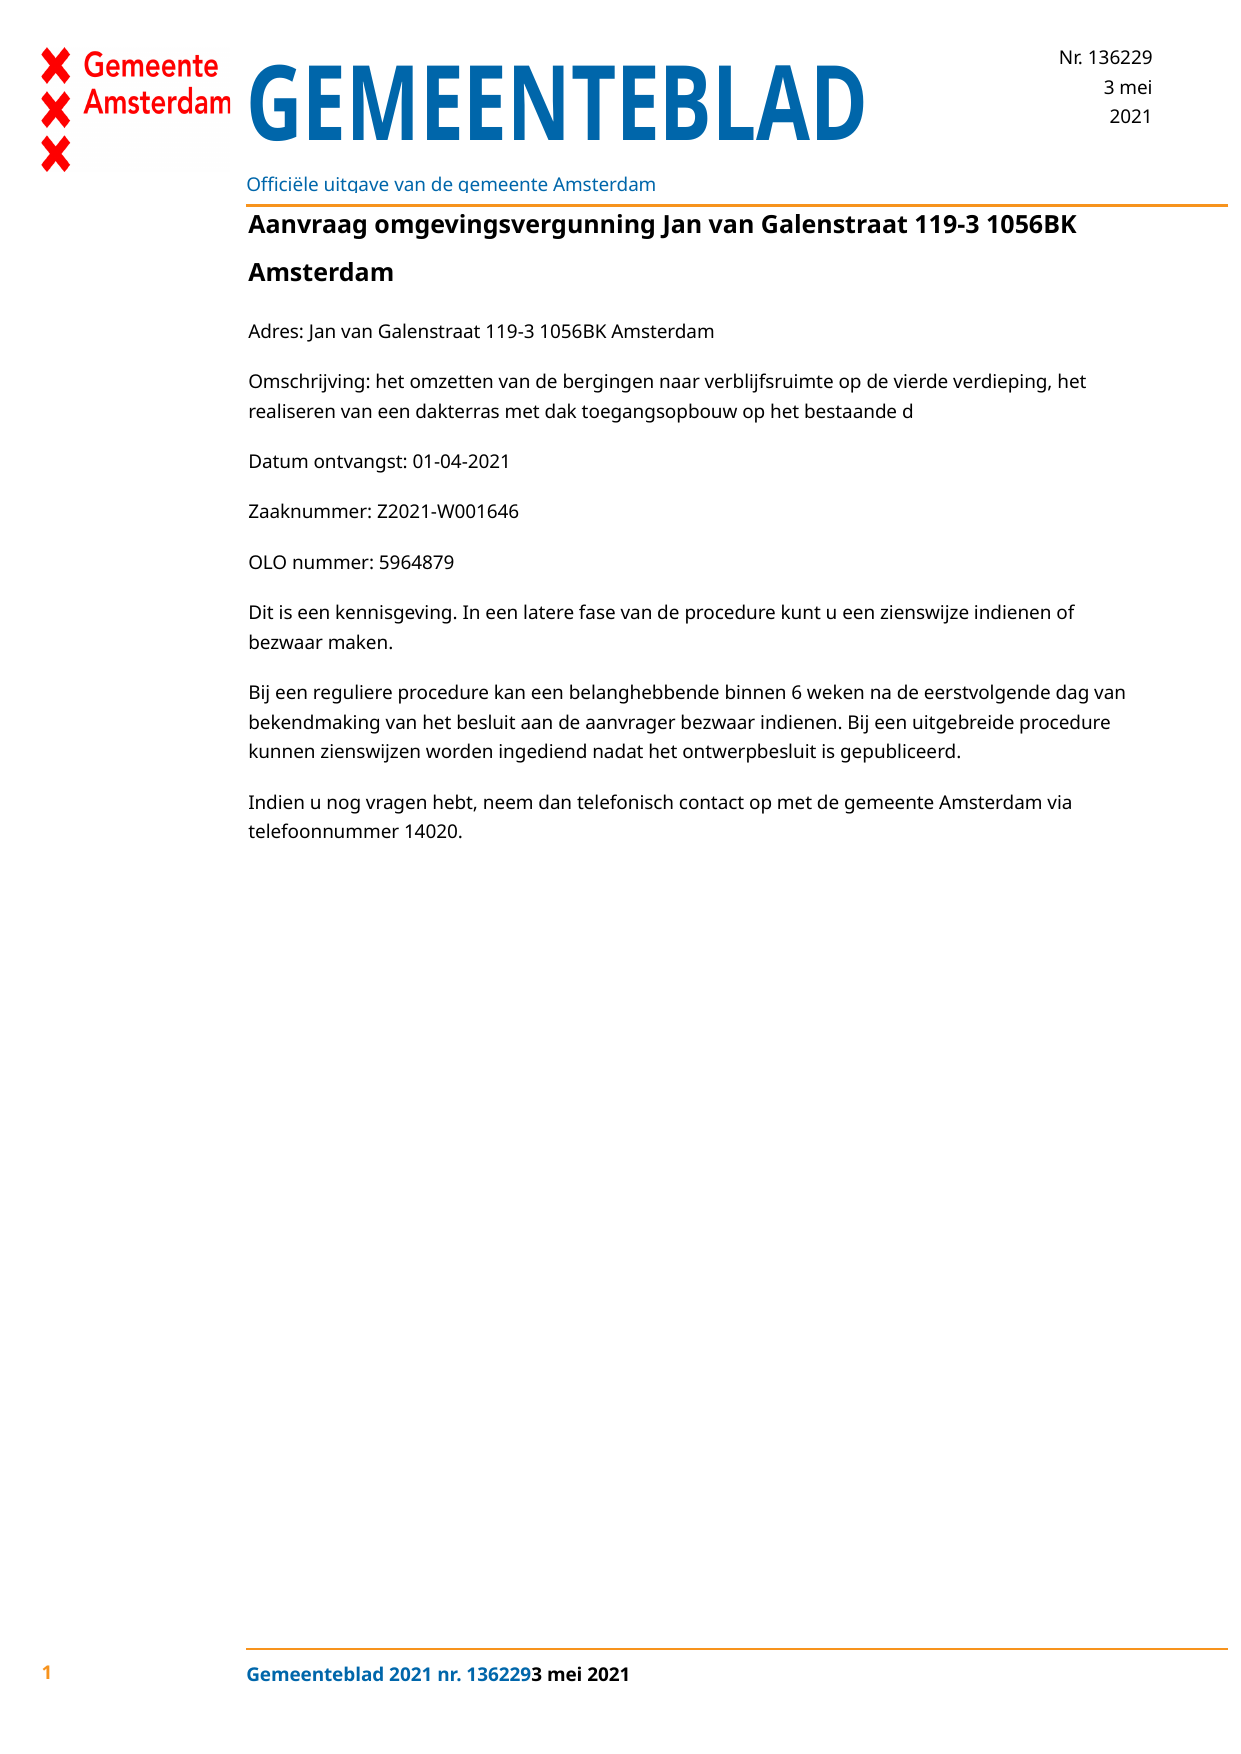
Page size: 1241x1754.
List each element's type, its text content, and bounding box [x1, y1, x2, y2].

text Bij een reguliere procedure kan een belanghebbende binnen 6 weken na de eerstvolgende dag van bekendmaking van het besluit aan de aanvrager bezwaar indienen. Bij een uitgebreide procedure kunnen zienswijzen worden ingediend nadat het ontwerpbesluit is gepubliceerd. [248, 679, 1152, 764]
text Dit is een kennisgeving. In een latere fase van de procedure kunt u een zienswijze indienen of bezwaar maken. [248, 599, 1152, 655]
text Adres: Jan van Galenstraat 119-3 1056BK Amsterdam [248, 318, 1152, 344]
picture [41, 47, 231, 172]
text Aanvraag omgevingsvergunning Jan van Galenstraat 119-3 1056BK Amsterdam [248, 207, 1152, 288]
text Indien u nog vragen hebt, neem dan telefonisch contact op met de gemeente Amsterdam via telefoonnummer 14020. [248, 789, 1152, 844]
text Omschrijving: het omzetten van de bergingen naar verblijfsruimte op de vierde verdieping, het realiseren van een dakterras met dak toegangsopbouw op het bestaande d [248, 368, 1152, 424]
text Datum ontvangst: 01-04-2021 [248, 448, 1152, 474]
text Zaaknummer: Z2021-W001646 [248, 499, 1152, 524]
text OLO nummer: 5964879 [248, 549, 1152, 575]
